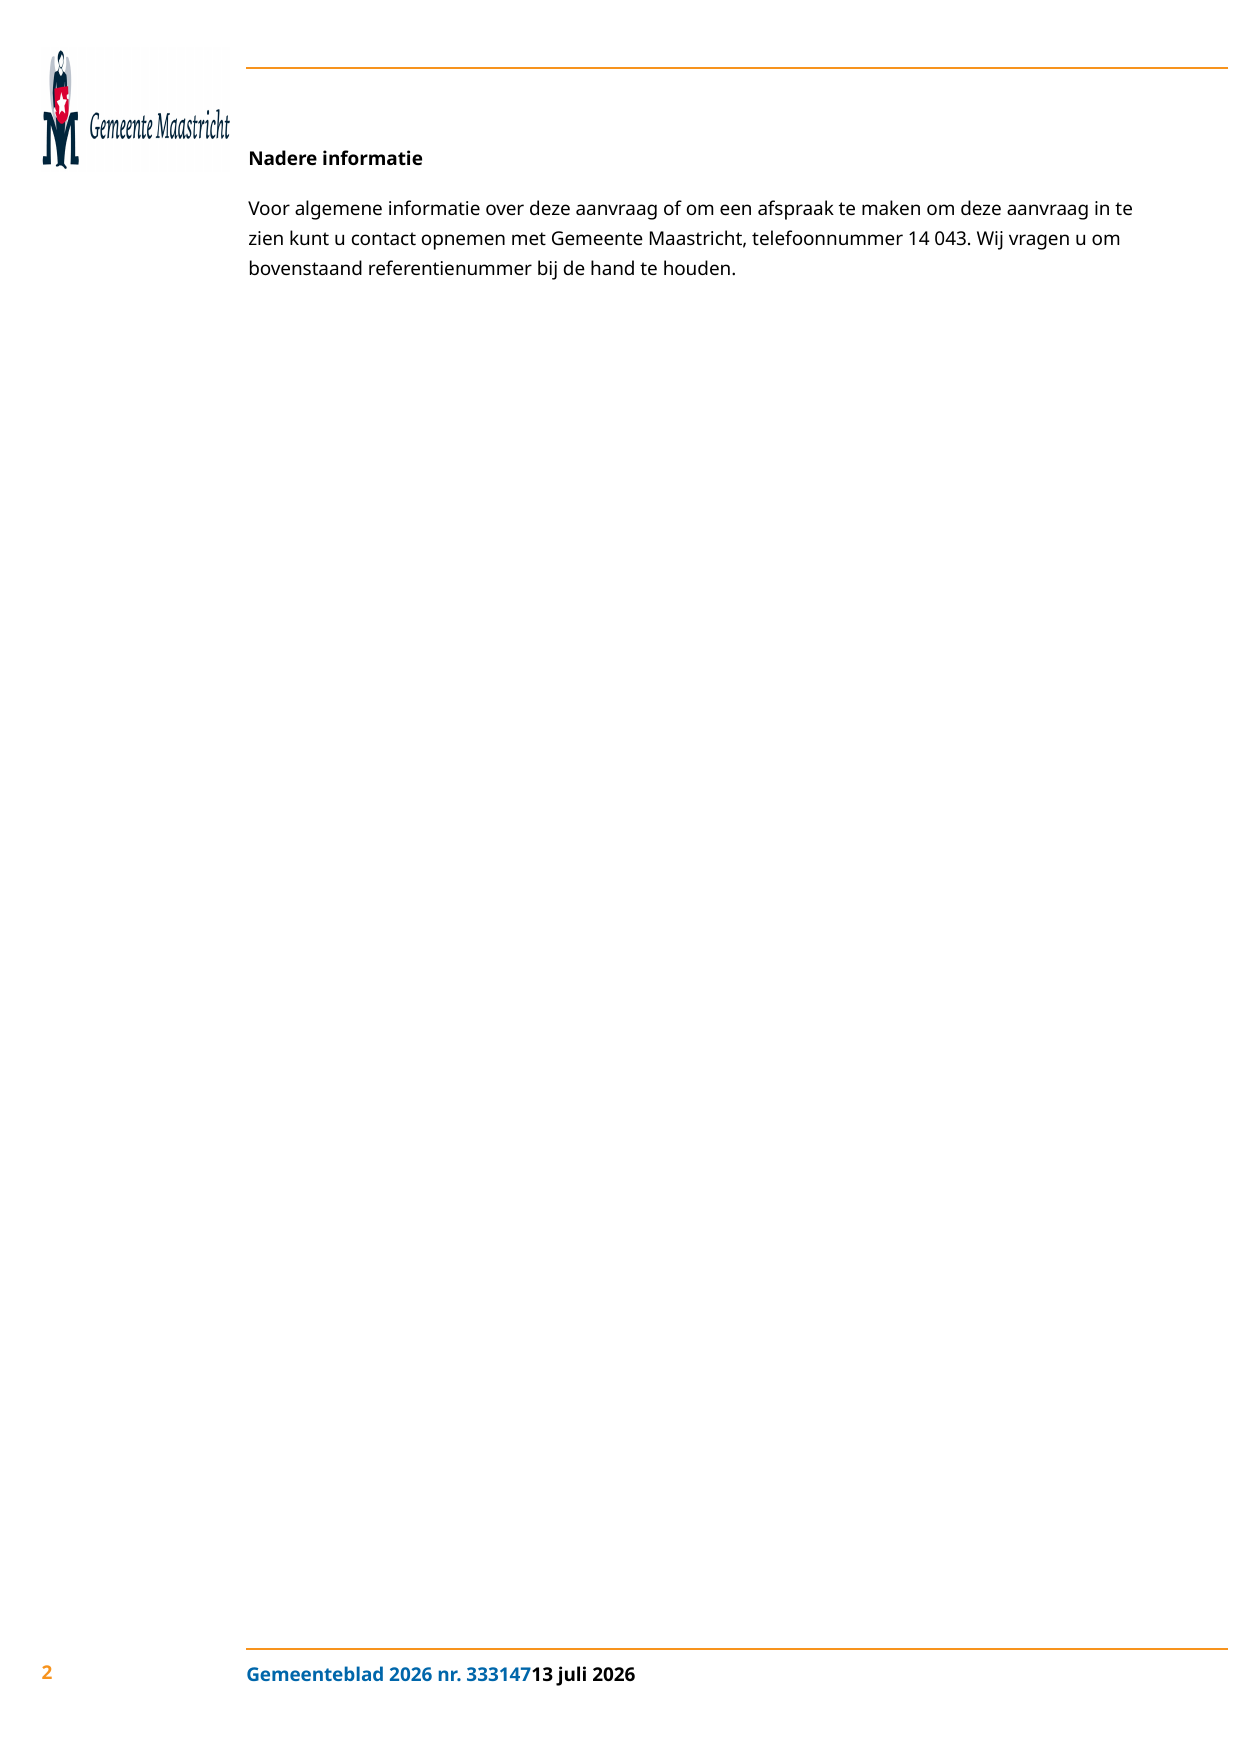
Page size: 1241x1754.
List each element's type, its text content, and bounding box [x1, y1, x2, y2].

text Voor algemene informatie over deze aanvraag of om een afspraak te maken om deze aanvraag in te zien kunt u contact opnemen met Gemeente Maastricht, telefoonnummer 14 043. Wij vragen u om bovenstaand referentienummer bij de hand te houden. [248, 196, 1152, 281]
picture [41, 47, 231, 172]
text Nadere informatie [248, 145, 1152, 171]
